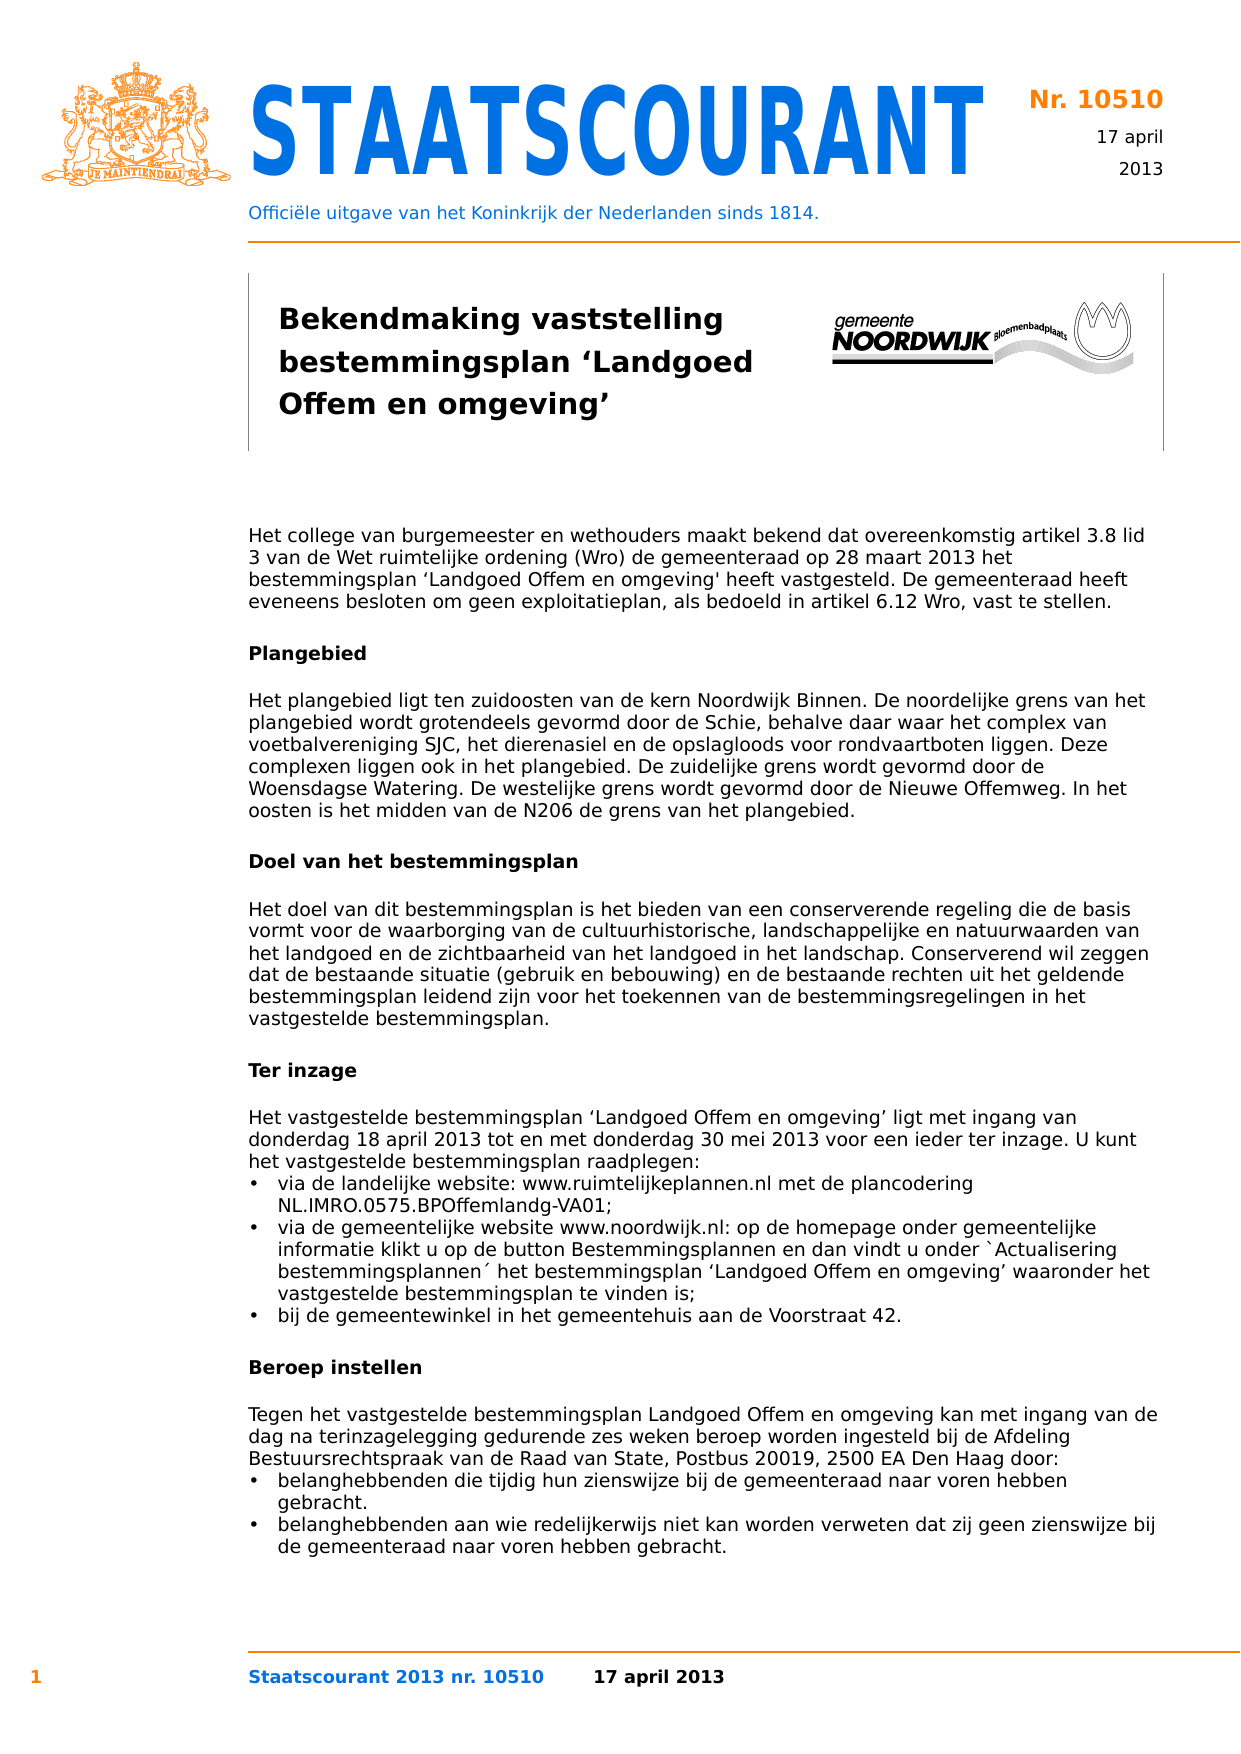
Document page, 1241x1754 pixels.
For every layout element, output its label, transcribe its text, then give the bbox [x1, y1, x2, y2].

table_cell 2013 [998, 153, 1240, 203]
text Het vastgestelde bestemmingsplan ‘Landgoed Offem en omgeving’ ligt met ingang van donderdag 18 april 2013 tot en met donderdag 30 mei 2013 voor een ieder ter inzage. U kunt het vastgestelde bestemmingsplan raadplegen: [248, 1107, 1163, 1173]
text Het doel van dit bestemmingsplan is het bieden van een conserverende regeling die de basis vormt voor de waarborging van de cultuurhistorische, landschappelijke en natuurwaarden van het landgoed en de zichtbaarheid van het landgoed in het landschap. Conserverend wil zeggen dat de bestaande situatie (gebruik en bebouwing) en de bestaande rechten uit het geldende bestemmingsplan leidend zijn voor het toekennen van de bestemmingsregelingen in het vastgestelde bestemmingsplan. [248, 898, 1163, 1030]
table_cell Officiële uitgave van het Koninkrijk der Nederlanden sinds 1814. [248, 203, 1240, 241]
text • belanghebbenden die tijdig hun zienswijze bij de gemeenteraad naar voren hebben gebracht. [248, 1470, 1163, 1514]
subtitle Plangebied [248, 643, 1163, 664]
picture [832, 302, 1134, 374]
subtitle Ter inzage [248, 1060, 1163, 1082]
text Tegen het vastgestelde bestemmingsplan Landgoed Offem en omgeving kan met ingang van de dag na terinzagelegging gedurende zes weken beroep worden ingesteld bij de Afdeling Bestuursrechtspraak van de Raad van State, Postbus 20019, 2500 EA Den Haag door: [248, 1404, 1163, 1470]
picture [41, 62, 231, 186]
table_cell 17 april [998, 121, 1240, 153]
table_header Nr. 10510 [998, 62, 1240, 121]
subtitle Doel van het bestemmingsplan [248, 851, 1163, 873]
table_header [25, 62, 248, 241]
subtitle Bekendmaking vaststelling bestemmingsplan ‘Landgoed Offem en omgeving’ [249, 273, 1163, 451]
text Het plangebied ligt ten zuidoosten van de kern Noordwijk Binnen. De noordelijke grens van het plangebied wordt grotendeels gevormd door de Schie, behalve daar waar het complex van voetbalvereniging SJC, het dierenasiel en de opslagloods voor rondvaartboten liggen. Deze complexen liggen ook in het plangebied. De zuidelijke grens wordt gevormd door de Woensdagse Watering. De westelijke grens wordt gevormd door de Nieuwe Offemweg. In het oosten is het midden van de N206 de grens van het plangebied. [248, 689, 1163, 821]
text • belanghebbenden aan wie redelijkerwijs niet kan worden verweten dat zij geen zienswijze bij de gemeenteraad naar voren hebben gebracht. [248, 1514, 1163, 1558]
text • via de gemeentelijke website www.noordwijk.nl: op de homepage onder gemeentelijke informatie klikt u op de button Bestemmingsplannen en dan vindt u onder `Actualisering bestemmingsplannen´ het bestemmingsplan ‘Landgoed Offem en omgeving’ waaronder het vastgestelde bestemmingsplan te vinden is; [248, 1217, 1163, 1305]
subtitle Beroep instellen [248, 1357, 1163, 1379]
text • via de landelijke website: www.ruimtelijkeplannen.nl met de plancodering NL.IMRO.0575.BPOffemlandg-VA01; [248, 1173, 1163, 1217]
text Het college van burgemeester en wethouders maakt bekend dat overeenkomstig artikel 3.8 lid 3 van de Wet ruimtelijke ordening (Wro) de gemeenteraad op 28 maart 2013 het bestemmingsplan ‘Landgoed Offem en omgeving' heeft vastgesteld. De gemeenteraad heeft eveneens besloten om geen exploitatieplan, als bedoeld in artikel 6.12 Wro, vast te stellen. [248, 525, 1163, 613]
text • bij de gemeentewinkel in het gemeentehuis aan de Voorstraat 42. [248, 1305, 1163, 1327]
table_header STAATSCOURANT [248, 62, 998, 203]
